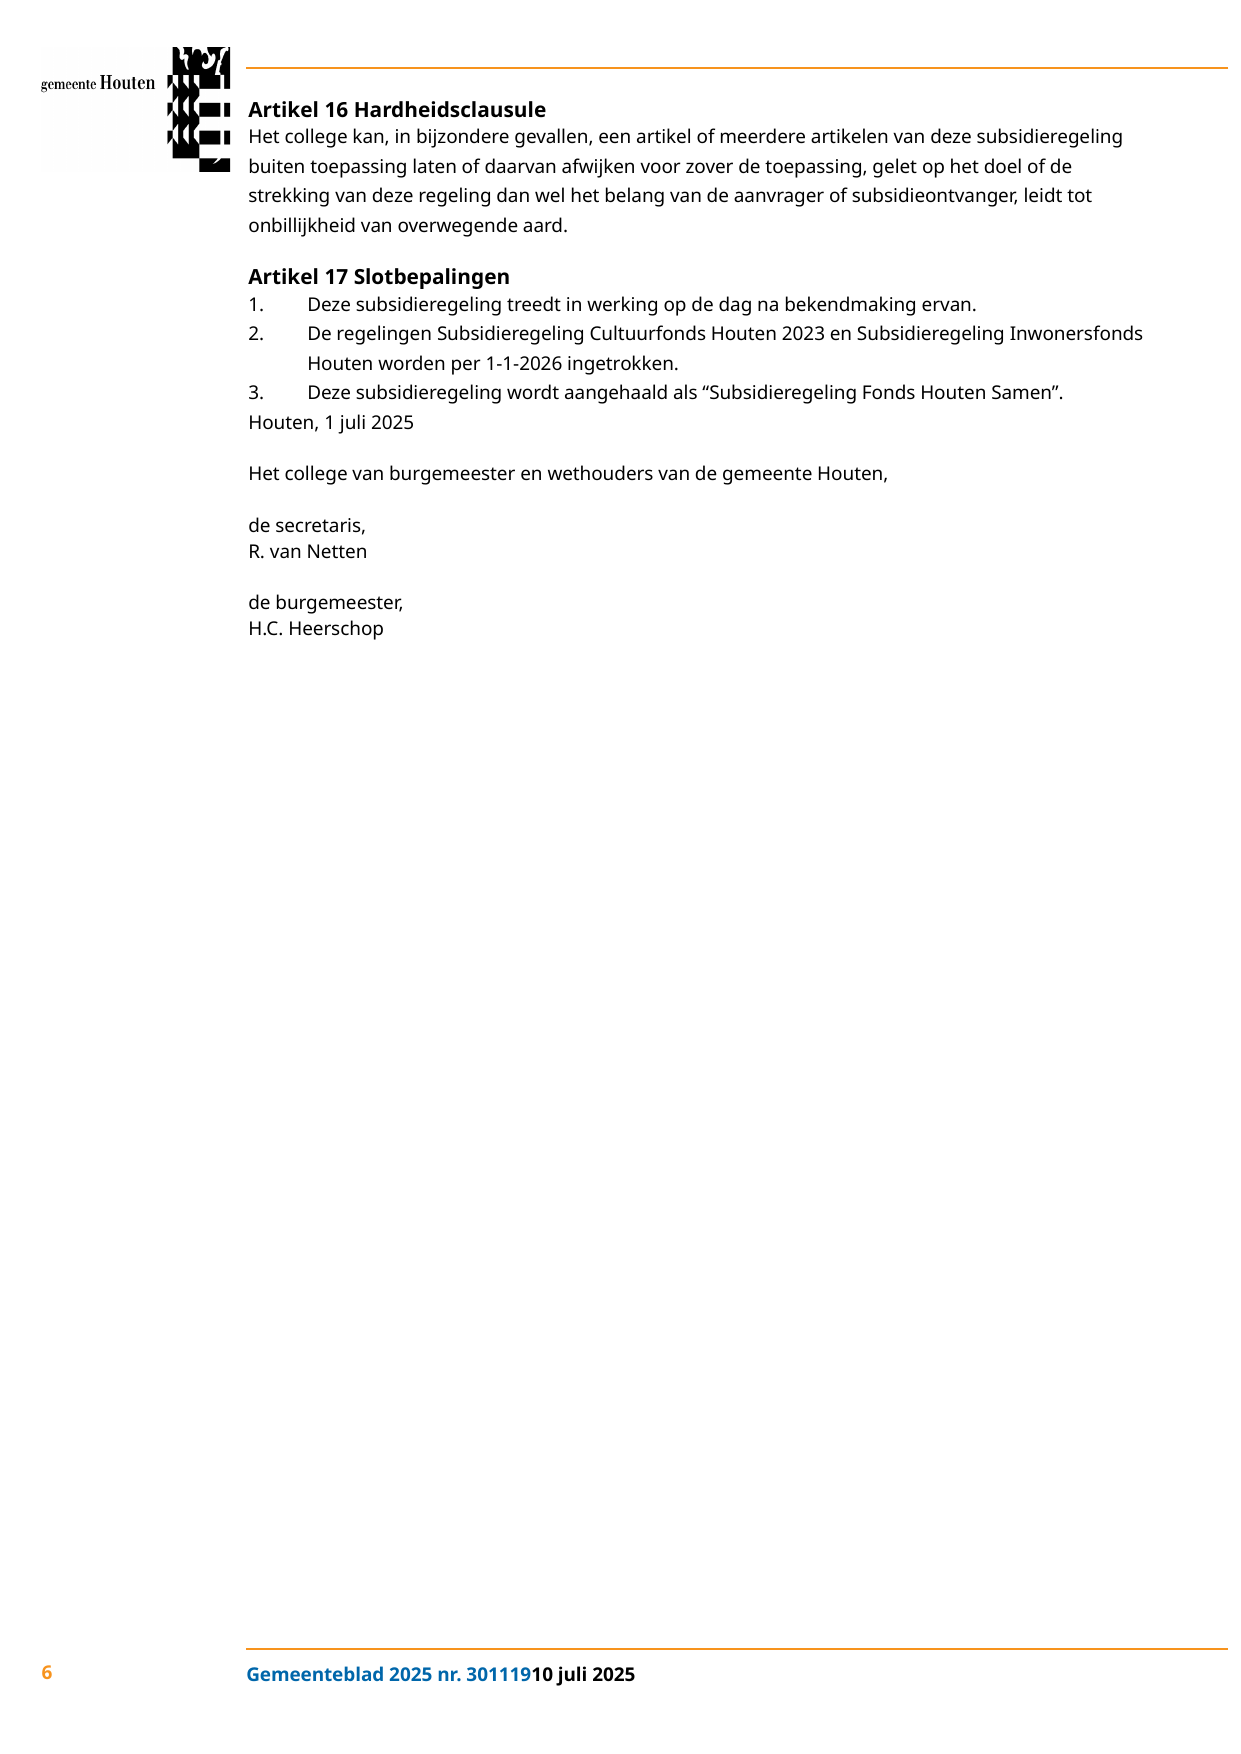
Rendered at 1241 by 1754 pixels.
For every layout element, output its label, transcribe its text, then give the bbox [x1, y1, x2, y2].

text de burgemeester, [248, 589, 1152, 615]
list Deze subsidieregeling wordt aangehaald als “Subsidieregeling Fonds Houten Samen”. [248, 379, 1152, 405]
picture [41, 47, 231, 172]
text Artikel 16 Hardheidsclausule [248, 95, 1152, 123]
list De regelingen Subsidieregeling Cultuurfonds Houten 2023 en Subsidieregeling Inwonersfonds Houten worden per 1-1-2026 ingetrokken. [248, 320, 1152, 376]
text Houten, 1 juli 2025 [248, 409, 1152, 435]
text Het college kan, in bijzondere gevallen, een artikel of meerdere artikelen van deze subsidieregeling buiten toepassing laten of daarvan afwijken voor zover de toepassing, gelet op het doel of de strekking van deze regeling dan wel het belang van de aanvrager of subsidieontvanger, leidt tot onbillijkheid van overwegende aard. [248, 123, 1152, 238]
text H.C. Heerschop [248, 615, 1152, 641]
text R. van Netten [248, 538, 1152, 563]
text de secretaris, [248, 512, 1152, 538]
text Het college van burgemeester en wethouders van de gemeente Houten, [248, 461, 1152, 486]
text Artikel 17 Slotbepalingen [248, 262, 1152, 291]
list Deze subsidieregeling treedt in werking op de dag na bekendmaking ervan. [248, 291, 1152, 317]
